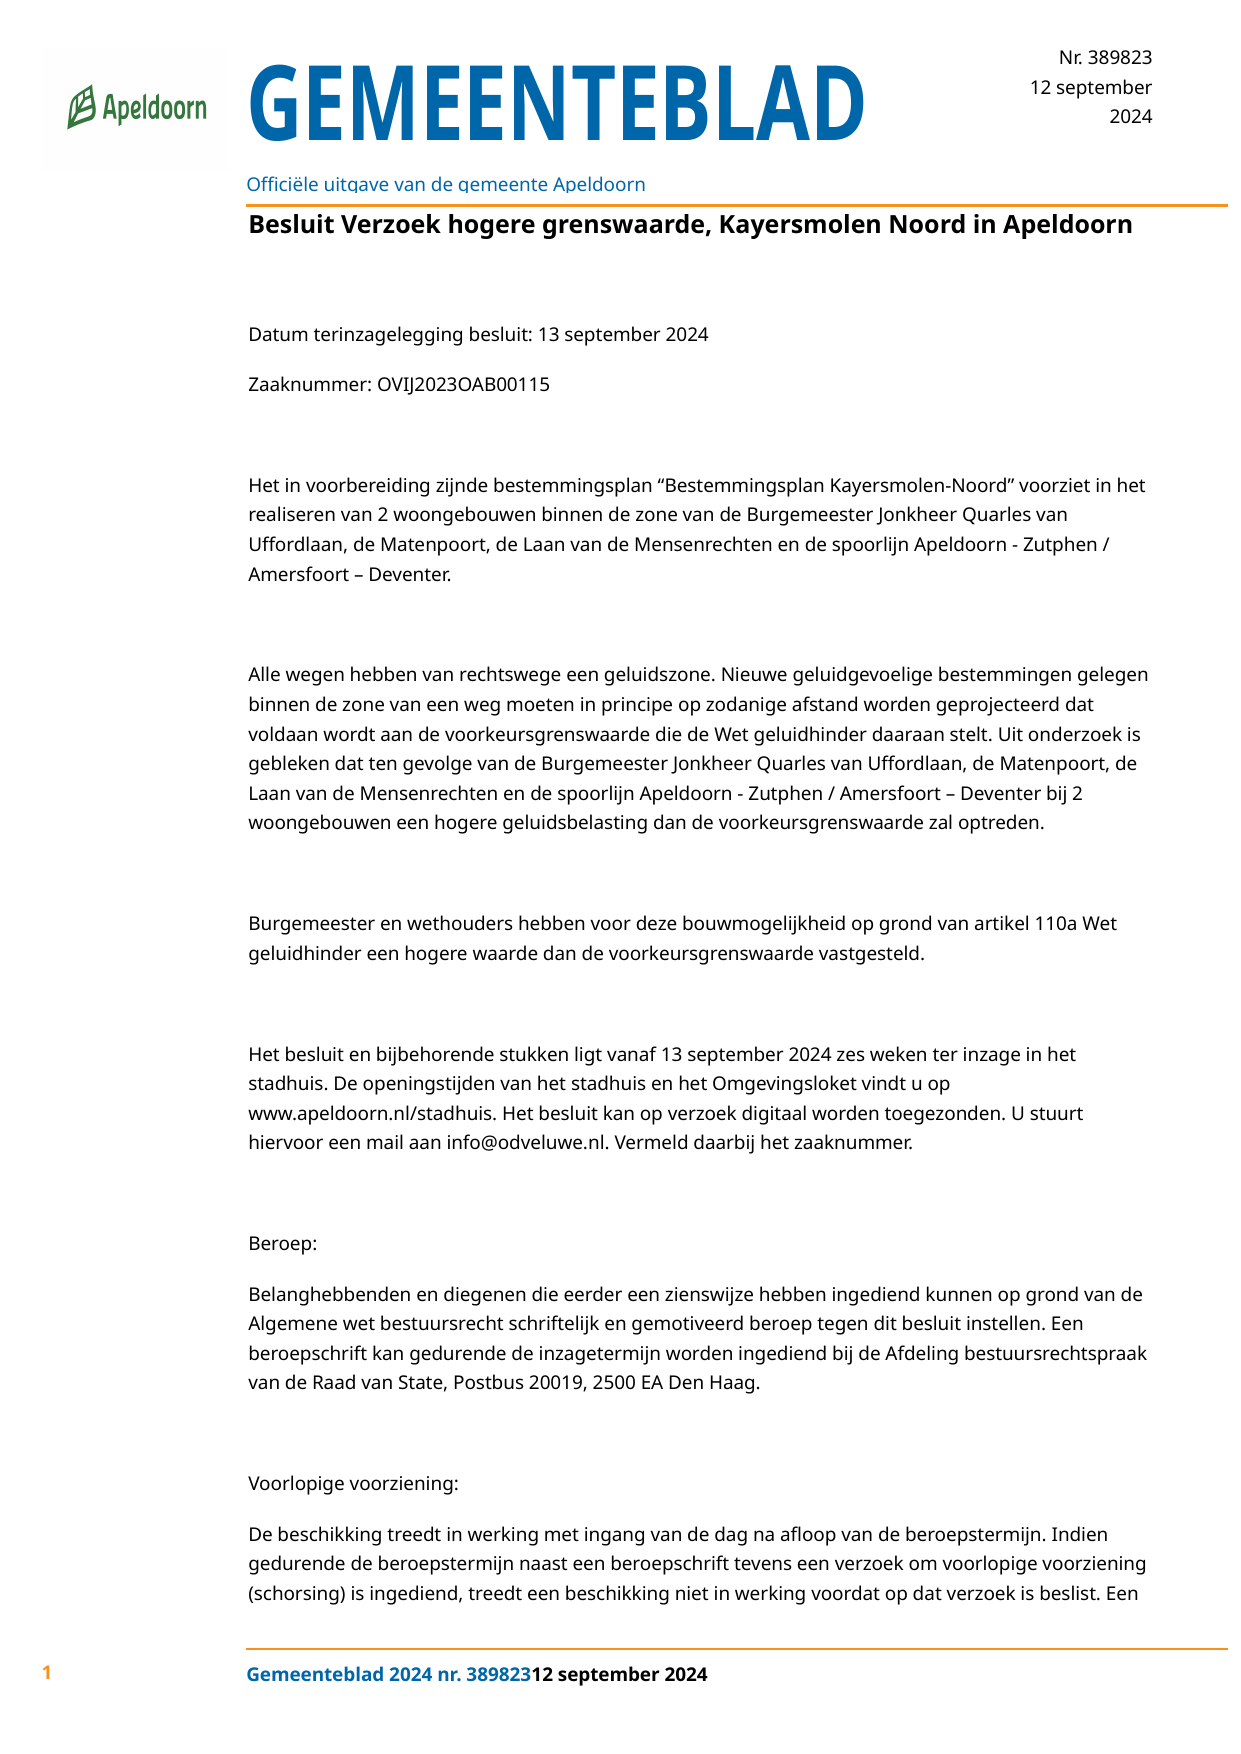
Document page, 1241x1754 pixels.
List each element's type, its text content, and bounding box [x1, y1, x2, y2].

text Belanghebbenden en diegenen die eerder een zienswijze hebben ingediend kunnen op grond van de Algemene wet bestuursrecht schriftelijk en gemotiveerd beroep tegen dit besluit instellen. Een beroepschrift kan gedurende de inzagetermijn worden ingediend bij de Afdeling bestuursrechtspraak van de Raad van State, Postbus 20019, 2500 EA Den Haag. [248, 1281, 1152, 1395]
text Voorlopige voorziening: [248, 1470, 1152, 1496]
text Het besluit en bijbehorende stukken ligt vanaf 13 september 2024 zes weken ter inzage in het stadhuis. De openingstijden van het stadhuis en het Omgevingsloket vindt u op www.apeldoorn.nl/stadhuis. Het besluit kan op verzoek digitaal worden toegezonden. U stuurt hiervoor een mail aan info@odveluwe.nl. Vermeld daarbij het zaaknummer. [248, 1041, 1152, 1155]
picture [41, 47, 231, 172]
text Beroep: [248, 1230, 1152, 1256]
text Het in voorbereiding zijnde bestemmingsplan “Bestemmingsplan Kayersmolen-Noord” voorziet in het realiseren van 2 woongebouwen binnen de zone van de Burgemeester Jonkheer Quarles van Uffordlaan, de Matenpoort, de Laan van de Mensenrechten en de spoorlijn Apeldoorn - Zutphen / Amersfoort – Deventer. [248, 472, 1152, 586]
text De beschikking treedt in werking met ingang van de dag na afloop van de beroepstermijn. Indien gedurende de beroepstermijn naast een beroepschrift tevens een verzoek om voorlopige voorziening (schorsing) is ingediend, treedt een beschikking niet in werking voordat op dat verzoek is beslist. Een [248, 1521, 1152, 1606]
text Datum terinzagelegging besluit: 13 september 2024 [248, 321, 1152, 346]
text Burgemeester en wethouders hebben voor deze bouwmogelijkheid op grond van artikel 110a Wet geluidhinder een hogere waarde dan de voorkeursgrenswaarde vastgesteld. [248, 910, 1152, 966]
text Alle wegen hebben van rechtswege een geluidszone. Nieuwe geluidgevoelige bestemmingen gelegen binnen de zone van een weg moeten in principe op zodanige afstand worden geprojecteerd dat voldaan wordt aan de voorkeursgrenswaarde die de Wet geluidhinder daaraan stelt. Uit onderzoek is gebleken dat ten gevolge van de Burgemeester Jonkheer Quarles van Uffordlaan, de Matenpoort, de Laan van de Mensenrechten en de spoorlijn Apeldoorn - Zutphen / Amersfoort – Deventer bij 2 woongebouwen een hogere geluidsbelasting dan de voorkeursgrenswaarde zal optreden. [248, 662, 1152, 835]
text Besluit Verzoek hogere grenswaarde, Kayersmolen Noord in Apeldoorn [248, 207, 1152, 241]
text Zaaknummer: OVIJ2023OAB00115 [248, 371, 1152, 397]
